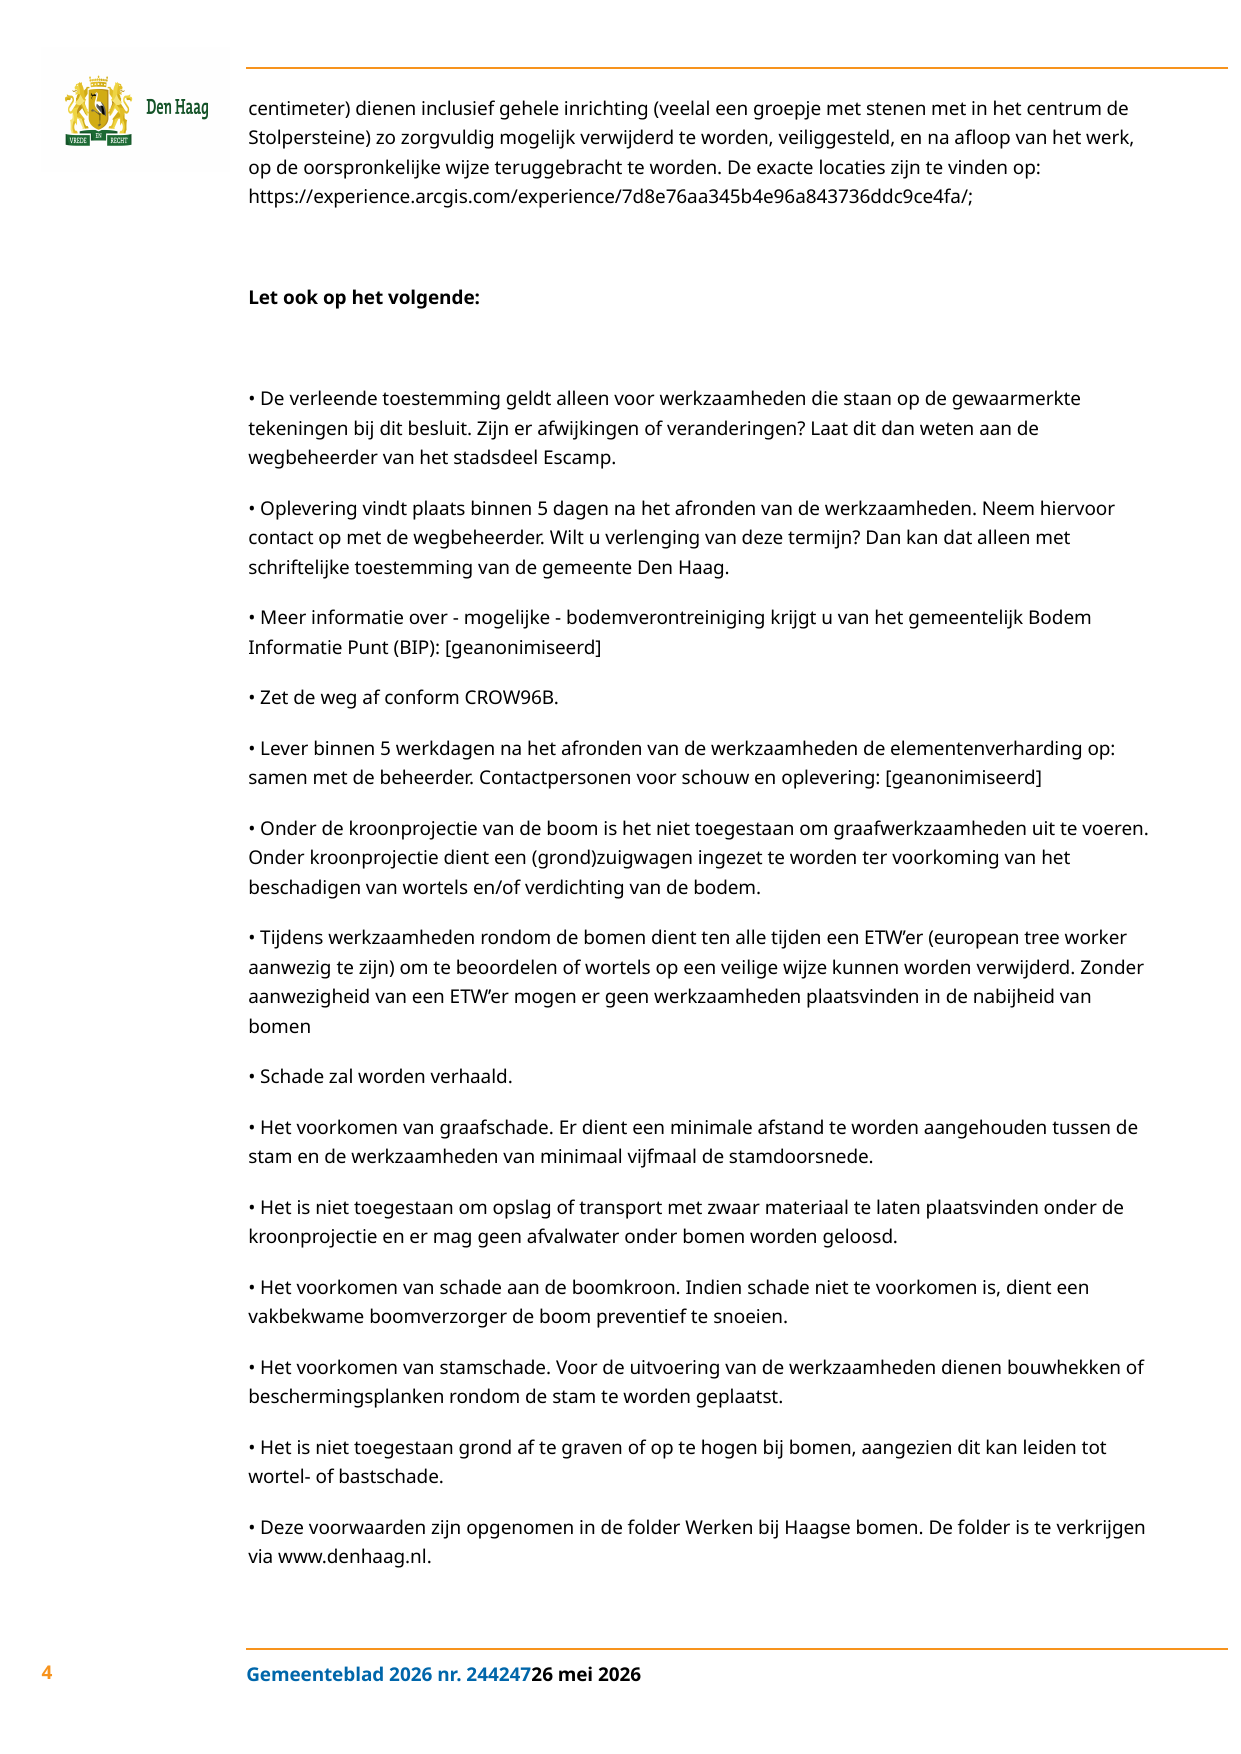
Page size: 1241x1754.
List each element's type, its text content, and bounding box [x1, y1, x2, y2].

picture [41, 47, 231, 172]
text • Het voorkomen van schade aan de boomkroon. Indien schade niet te voorkomen is, dient een vakbekwame boomverzorger de boom preventief te snoeien. [248, 1274, 1152, 1329]
text • De verleende toestemming geldt alleen voor werkzaamheden die staan op de gewaarmerkte tekeningen bij dit besluit. Zijn er afwijkingen of veranderingen? Laat dit dan weten aan de wegbeheerder van het stadsdeel Escamp. [248, 385, 1152, 470]
text • Het voorkomen van graafschade. Er dient een minimale afstand te worden aangehouden tussen de stam en de werkzaamheden van minimaal vijfmaal de stamdoorsnede. [248, 1114, 1152, 1169]
text Let ook op het volgende: [248, 284, 1152, 310]
text • Oplevering vindt plaats binnen 5 dagen na het afronden van de werkzaamheden. Neem hiervoor contact op met de wegbeheerder. Wilt u verlenging van deze termijn? Dan kan dat alleen met schriftelijke toestemming van de gemeente Den Haag. [248, 495, 1152, 580]
text • Het is niet toegestaan om opslag of transport met zwaar materiaal te laten plaatsvinden onder de kroonprojectie en er mag geen afvalwater onder bomen worden geloosd. [248, 1194, 1152, 1249]
text • Schade zal worden verhaald. [248, 1063, 1152, 1089]
text • Tijdens werkzaamheden rondom de bomen dient ten alle tijden een ETW’er (european tree worker aanwezig te zijn) om te beoordelen of wortels op een veilige wijze kunnen worden verwijderd. Zonder aanwezigheid van een ETW’er mogen er geen werkzaamheden plaatsvinden in de nabijheid van bomen [248, 924, 1152, 1039]
text • Zet de weg af conform CROW96B. [248, 684, 1152, 710]
text • Het voorkomen van stamschade. Voor de uitvoering van de werkzaamheden dienen bouwhekken of beschermingsplanken rondom de stam te worden geplaatst. [248, 1354, 1152, 1409]
text • Meer informatie over - mogelijke - bodemverontreiniging krijgt u van het gemeentelijk Bodem Informatie Punt (BIP): [geanonimiseerd] [248, 604, 1152, 660]
text • Deze voorwaarden zijn opgenomen in de folder Werken bij Haagse bomen. De folder is te verkrijgen via www.denhaag.nl. [248, 1514, 1152, 1569]
text centimeter) dienen inclusief gehele inrichting (veelal een groepje met stenen met in het centrum de Stolpersteine) zo zorgvuldig mogelijk verwijderd te worden, veiliggesteld, en na afloop van het werk, op de oorspronkelijke wijze teruggebracht te worden. De exacte locaties zijn te vinden op: https://experience.arcgis.com/experience/7d8e76aa345b4e96a843736ddc9ce4fa/; [248, 95, 1152, 209]
text • Onder de kroonprojectie van de boom is het niet toegestaan om graafwerkzaamheden uit te voeren. Onder kroonprojectie dient een (grond)zuigwagen ingezet te worden ter voorkoming van het beschadigen van wortels en/of verdichting van de bodem. [248, 815, 1152, 900]
text • Lever binnen 5 werkdagen na het afronden van de werkzaamheden de elementenverharding op: samen met de beheerder. Contactpersonen voor schouw en oplevering: [geanonimiseerd] [248, 735, 1152, 790]
text • Het is niet toegestaan grond af te graven of op te hogen bij bomen, aangezien dit kan leiden tot wortel- of bastschade. [248, 1434, 1152, 1489]
